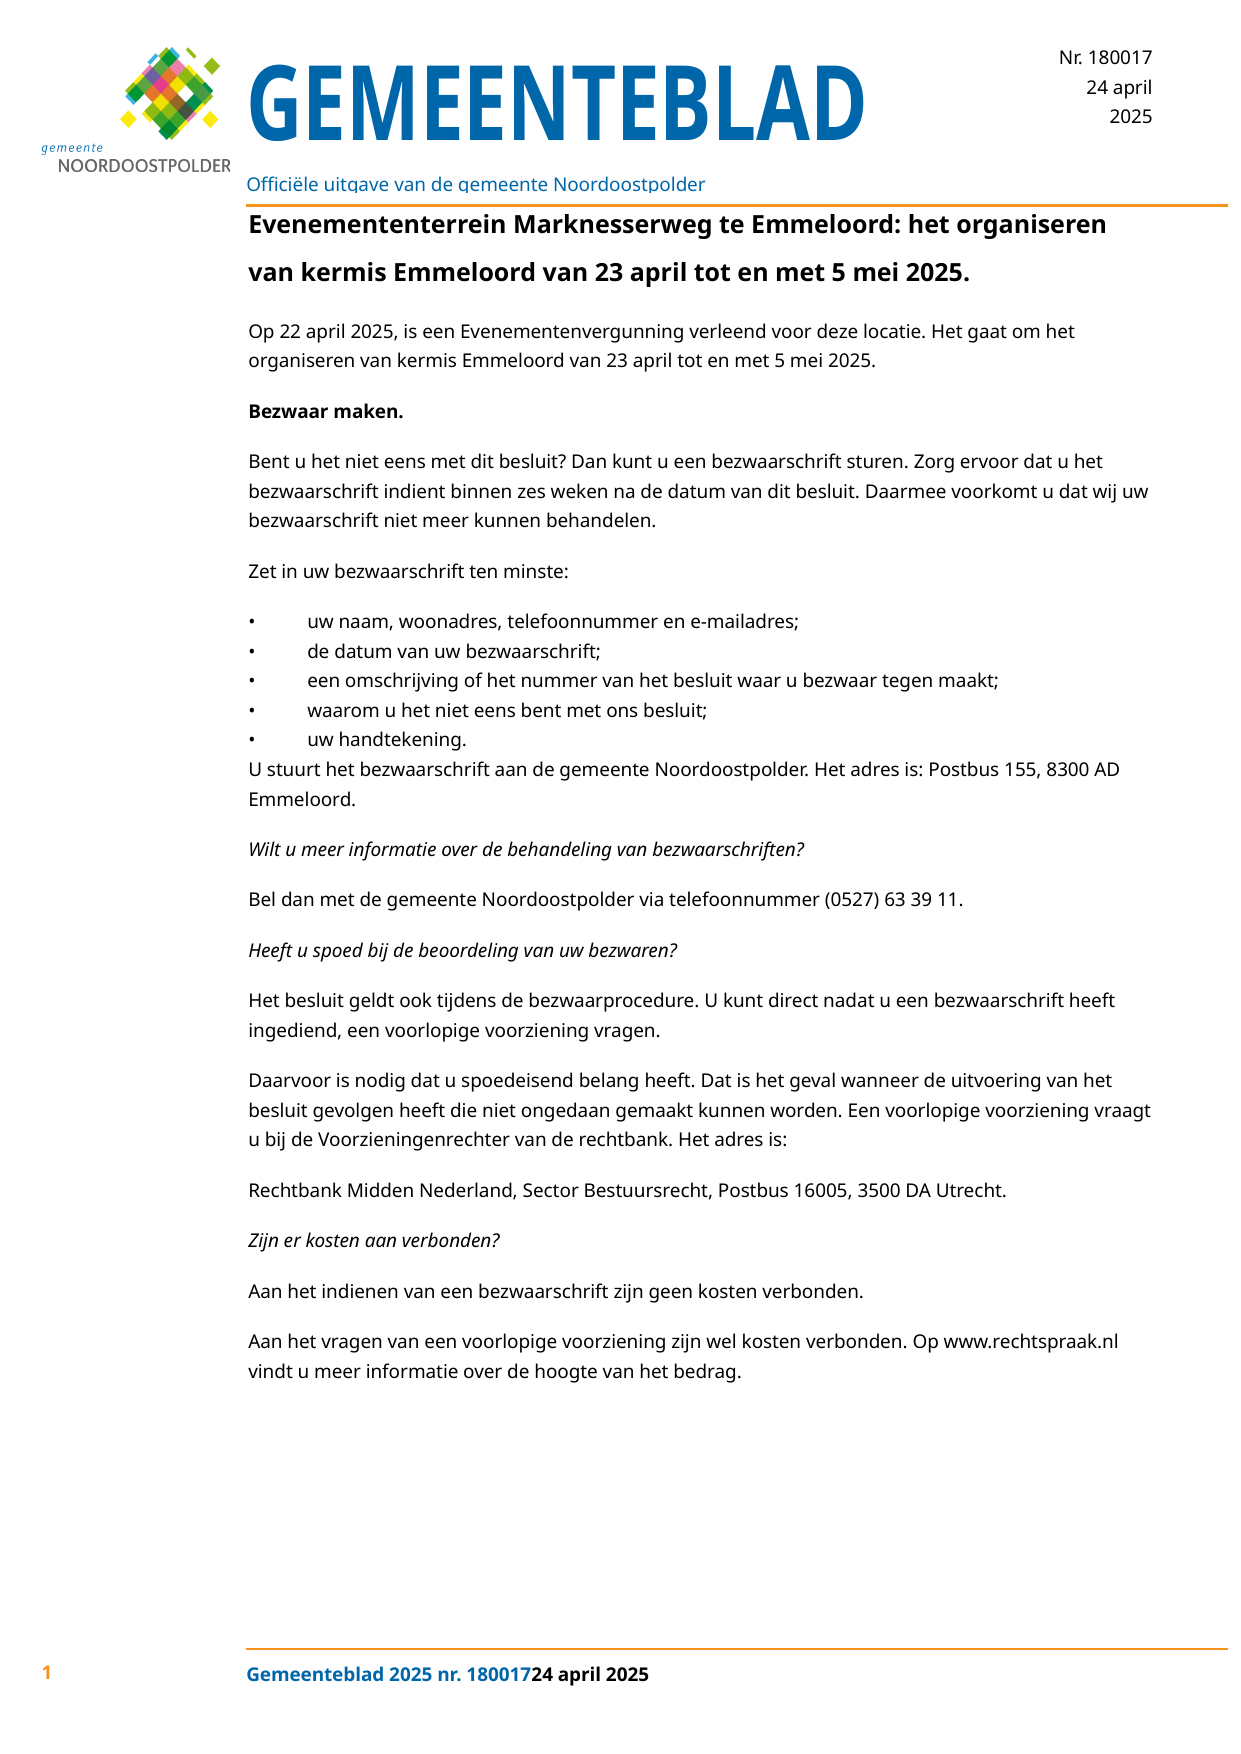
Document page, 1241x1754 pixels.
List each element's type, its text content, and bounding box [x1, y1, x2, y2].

text Het besluit geldt ook tijdens de bezwaarprocedure. U kunt direct nadat u een bezwaarschrift heeft ingediend, een voorlopige voorziening vragen. [248, 987, 1152, 1043]
text Evenemententerrein Marknesserweg te Emmeloord: het organiseren van kermis Emmeloord van 23 april tot en met 5 mei 2025. [248, 207, 1152, 288]
text Aan het vragen van een voorlopige voorziening zijn wel kosten verbonden. Op www.rechtspraak.nl vindt u meer informatie over de hoogte van het bedrag. [248, 1328, 1152, 1384]
picture [41, 47, 231, 172]
list een omschrijving of het nummer van het besluit waar u bezwaar tegen maakt; [248, 667, 1152, 693]
list de datum van uw bezwaarschrift; [248, 638, 1152, 664]
list uw handtekening. [248, 727, 1152, 752]
text U stuurt het bezwaarschrift aan de gemeente Noordoostpolder. Het adres is: Postbus 155, 8300 AD Emmeloord. [248, 756, 1152, 812]
text Rechtbank Midden Nederland, Sector Bestuursrecht, Postbus 16005, 3500 DA Utrecht. [248, 1177, 1152, 1203]
list uw naam, woonadres, telefoonnummer en e-mailadres; [248, 608, 1152, 634]
text Aan het indienen van een bezwaarschrift zijn geen kosten verbonden. [248, 1278, 1152, 1304]
text Heeft u spoed bij de beoordeling van uw bezwaren? [248, 937, 1152, 963]
text Daarvoor is nodig dat u spoedeisend belang heeft. Dat is het geval wanneer de uitvoering van het besluit gevolgen heeft die niet ongedaan gemaakt kunnen worden. Een voorlopige voorziening vraagt u bij de Voorzieningenrechter van de rechtbank. Het adres is: [248, 1067, 1152, 1152]
text Op 22 april 2025, is een Evenementenvergunning verleend voor deze locatie. Het gaat om het organiseren van kermis Emmeloord van 23 april tot en met 5 mei 2025. [248, 318, 1152, 373]
list waarom u het niet eens bent met ons besluit; [248, 697, 1152, 723]
text Wilt u meer informatie over de behandeling van bezwaarschriften? [248, 836, 1152, 862]
text Bezwaar maken. [248, 398, 1152, 424]
text Zet in uw bezwaarschrift ten minste: [248, 558, 1152, 584]
text Zijn er kosten aan verbonden? [248, 1227, 1152, 1253]
text Bel dan met de gemeente Noordoostpolder via telefoonnummer (0527) 63 39 11. [248, 887, 1152, 912]
text Bent u het niet eens met dit besluit? Dan kunt u een bezwaarschrift sturen. Zorg ervoor dat u het bezwaarschrift indient binnen zes weken na de datum van dit besluit. Daarmee voorkomt u dat wij uw bezwaarschrift niet meer kunnen behandelen. [248, 448, 1152, 533]
